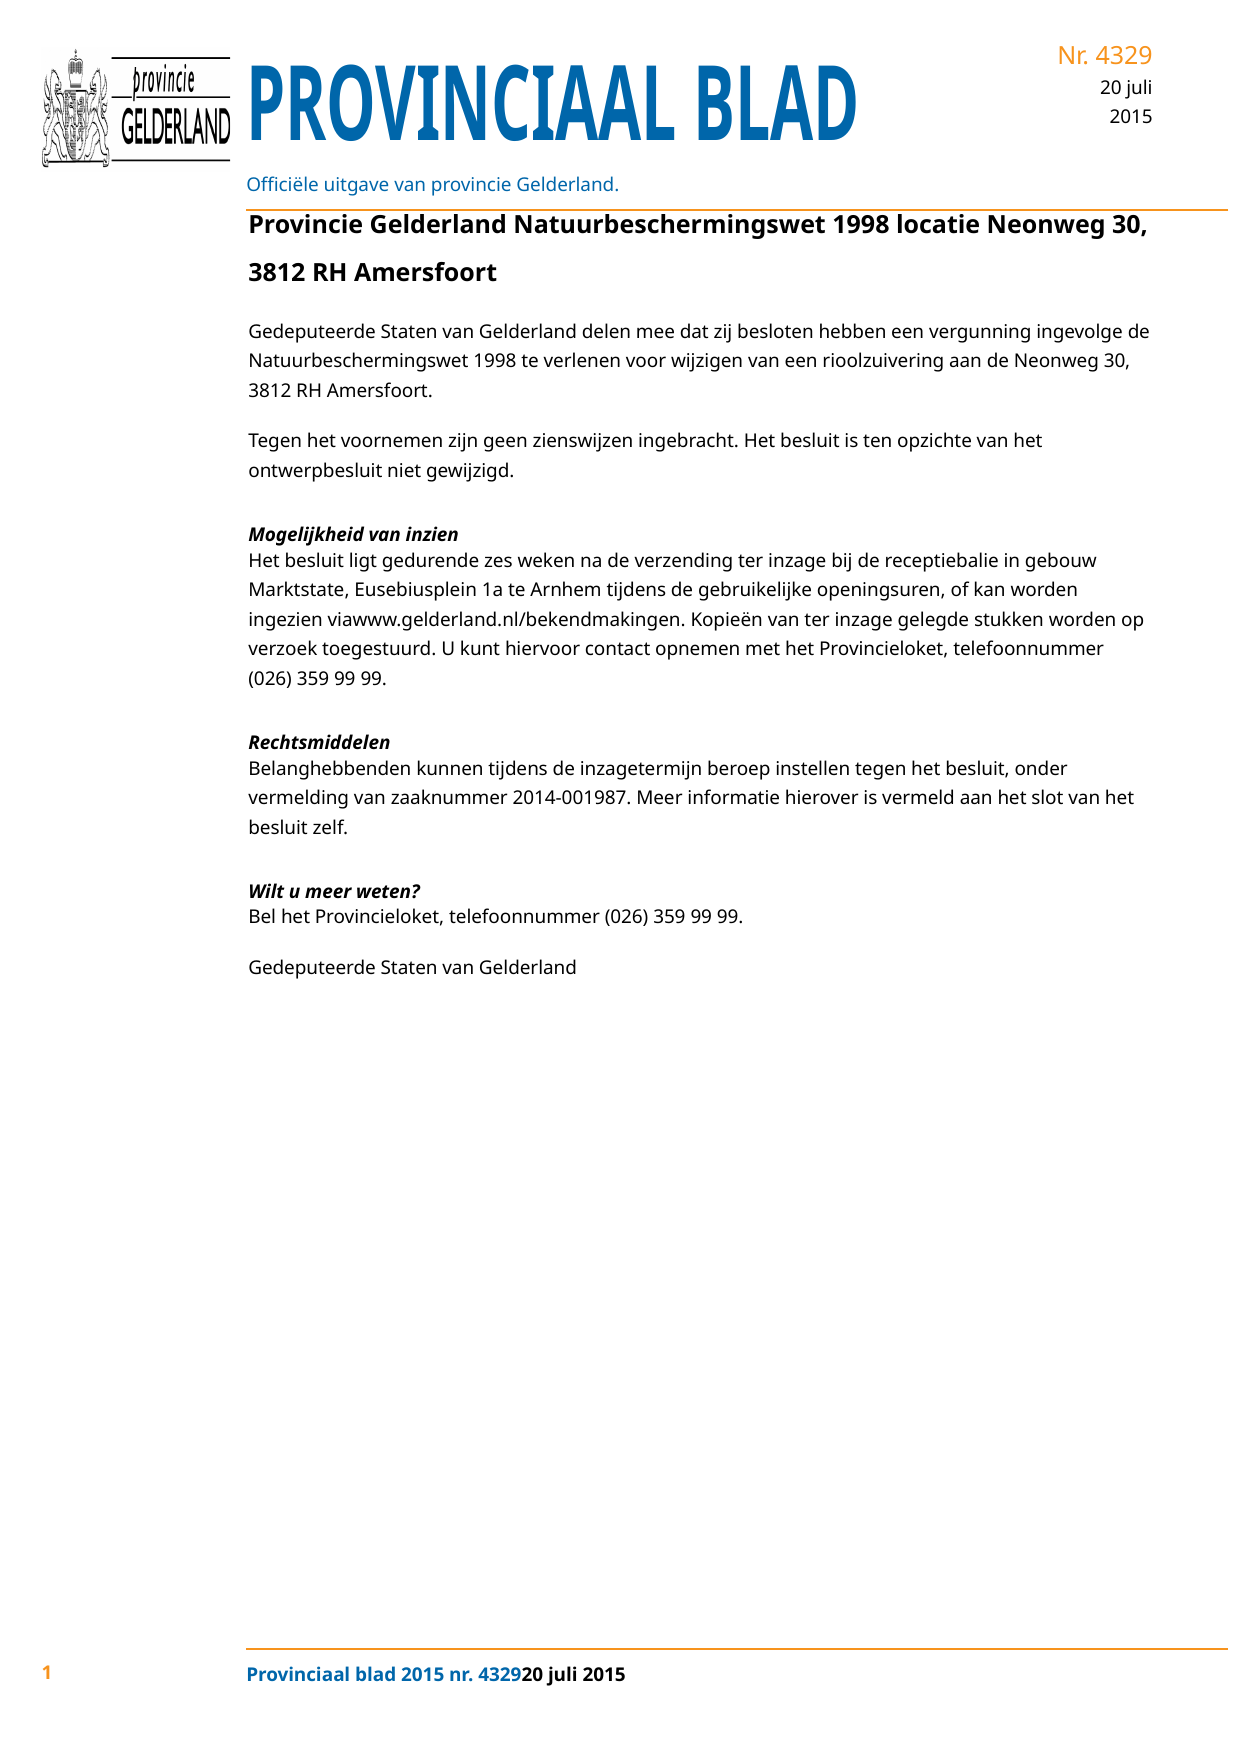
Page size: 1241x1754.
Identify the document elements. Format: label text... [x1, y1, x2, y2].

text Mogelijkheid van inzien [248, 521, 1152, 547]
text Gedeputeerde Staten van Gelderland [248, 954, 1152, 980]
text Tegen het voornemen zijn geen zienswijzen ingebracht. Het besluit is ten opzichte van het ontwerpbesluit niet gewijzigd. [248, 427, 1152, 483]
text Bel het Provincieloket, telefoonnummer (026) 359 99 99. [248, 904, 1152, 929]
text Belanghebbenden kunnen tijdens de inzagetermijn beroep instellen tegen het besluit, onder vermelding van zaaknummer 2014-001987. Meer informatie hierover is vermeld aan het slot van het besluit zelf. [248, 755, 1152, 840]
text Gedeputeerde Staten van Gelderland delen mee dat zij besloten hebben een vergunning ingevolge de Natuurbeschermingswet 1998 te verlenen voor wijzigen van een rioolzuivering aan de Neonweg 30, 3812 RH Amersfoort. [248, 318, 1152, 403]
text Wilt u meer weten? [248, 878, 1152, 904]
text Het besluit ligt gedurende zes weken na de verzending ter inzage bij de receptiebalie in gebouw Marktstate, Eusebiusplein 1a te Arnhem tijdens de gebruikelijke openingsuren, of kan worden ingezien viawww.gelderland.nl/bekendmakingen. Kopieën van ter inzage gelegde stukken worden op verzoek toegestuurd. U kunt hiervoor contact opnemen met het Provincieloket, telefoonnummer (026) 359 99 99. [248, 547, 1152, 691]
text Provincie Gelderland Natuurbeschermingswet 1998 locatie Neonweg 30, 3812 RH Amersfoort [248, 211, 1152, 288]
text Rechtsmiddelen [248, 729, 1152, 755]
picture [41, 47, 231, 172]
